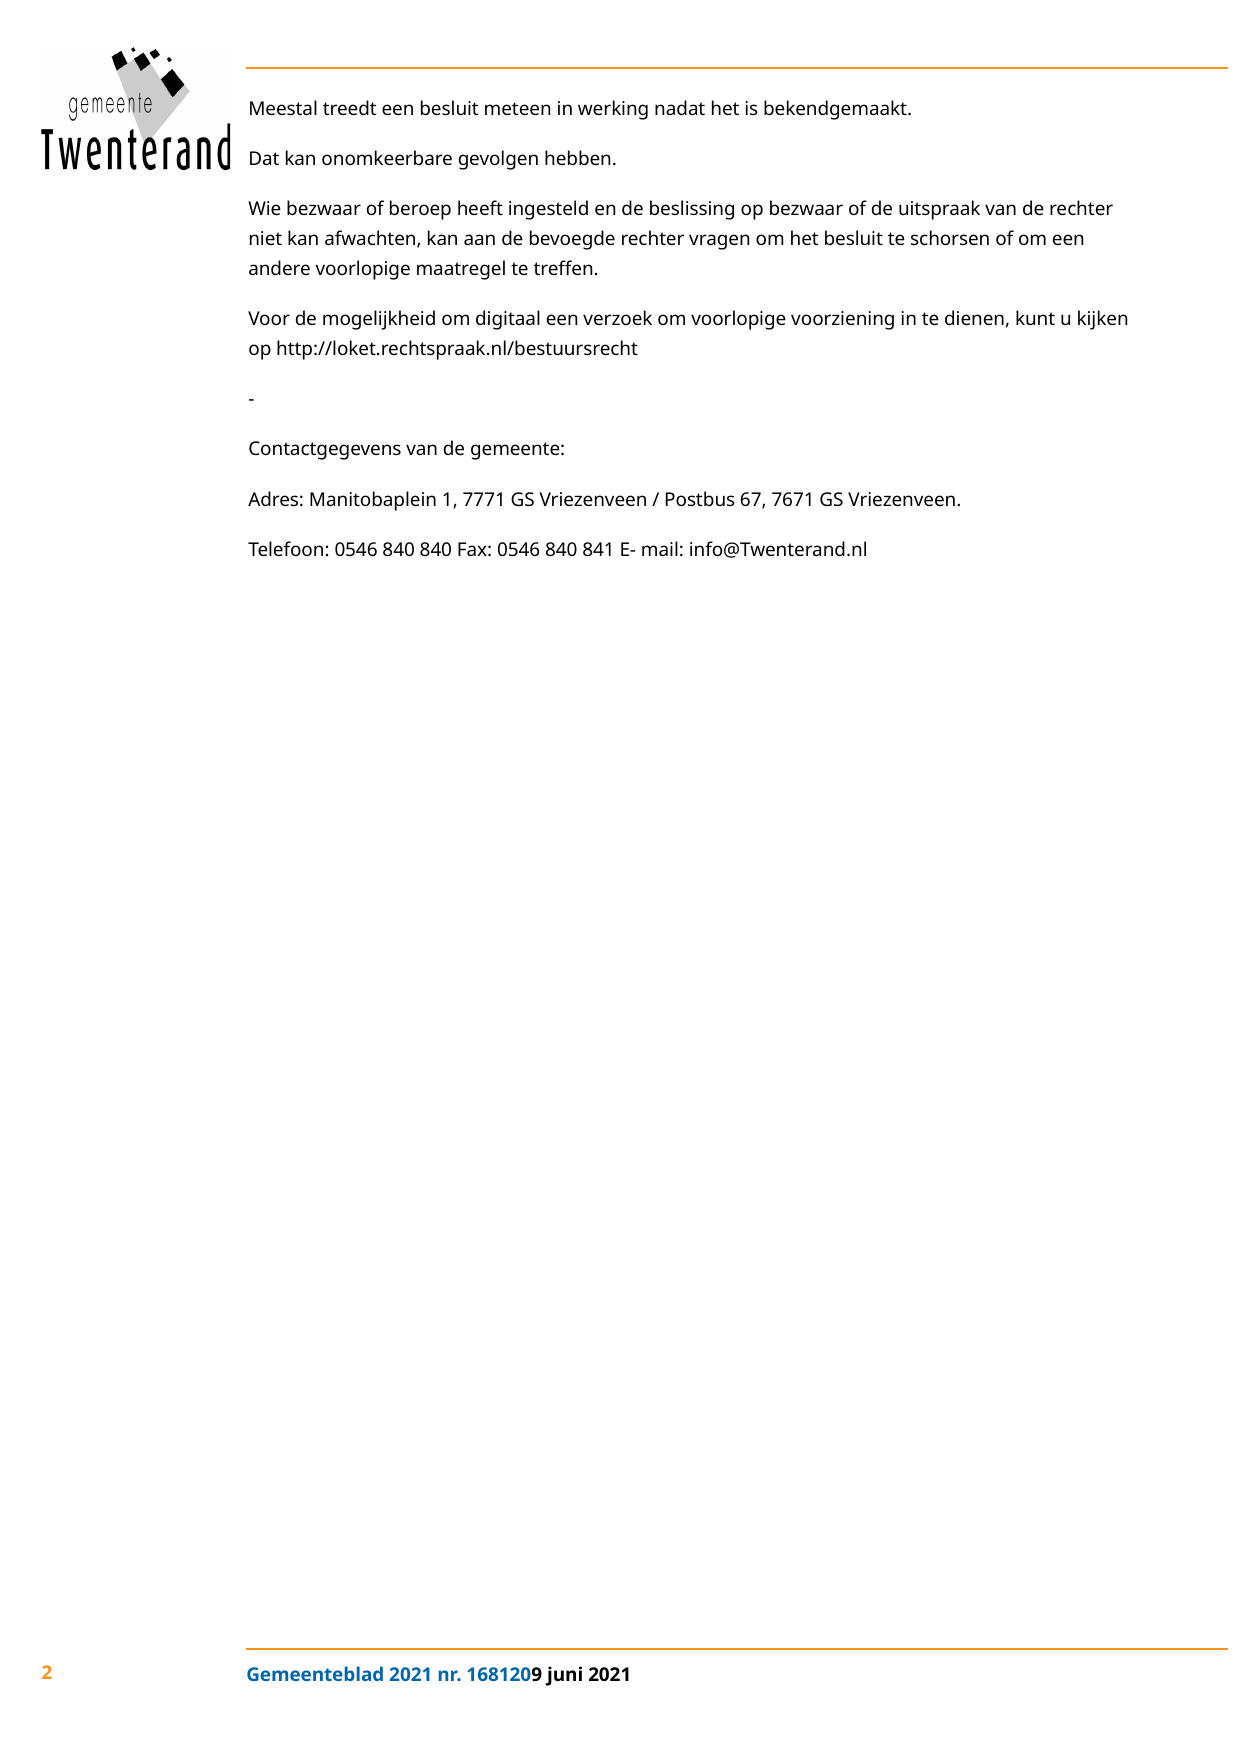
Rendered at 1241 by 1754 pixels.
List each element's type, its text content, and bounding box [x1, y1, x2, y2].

text - [248, 385, 1152, 411]
picture [41, 47, 231, 172]
text Contactgegevens van de gemeente: [248, 436, 1152, 461]
text Meestal treedt een besluit meteen in werking nadat het is bekendgemaakt. [248, 95, 1152, 121]
text Dat kan onomkeerbare gevolgen hebben. [248, 145, 1152, 171]
text Telefoon: 0546 840 840 Fax: 0546 840 841 E- mail: info@Twenterand.nl [248, 536, 1152, 562]
text Adres: Manitobaplein 1, 7771 GS Vriezenveen / Postbus 67, 7671 GS Vriezenveen. [248, 486, 1152, 512]
text Wie bezwaar of beroep heeft ingesteld en de beslissing op bezwaar of de uitspraak van de rechter niet kan afwachten, kan aan de bevoegde rechter vragen om het besluit te schorsen of om een andere voorlopige maatregel te treffen. [248, 196, 1152, 281]
text Voor de mogelijkheid om digitaal een verzoek om voorlopige voorziening in te dienen, kunt u kijken op http://loket.rechtspraak.nl/bestuursrecht [248, 305, 1152, 361]
